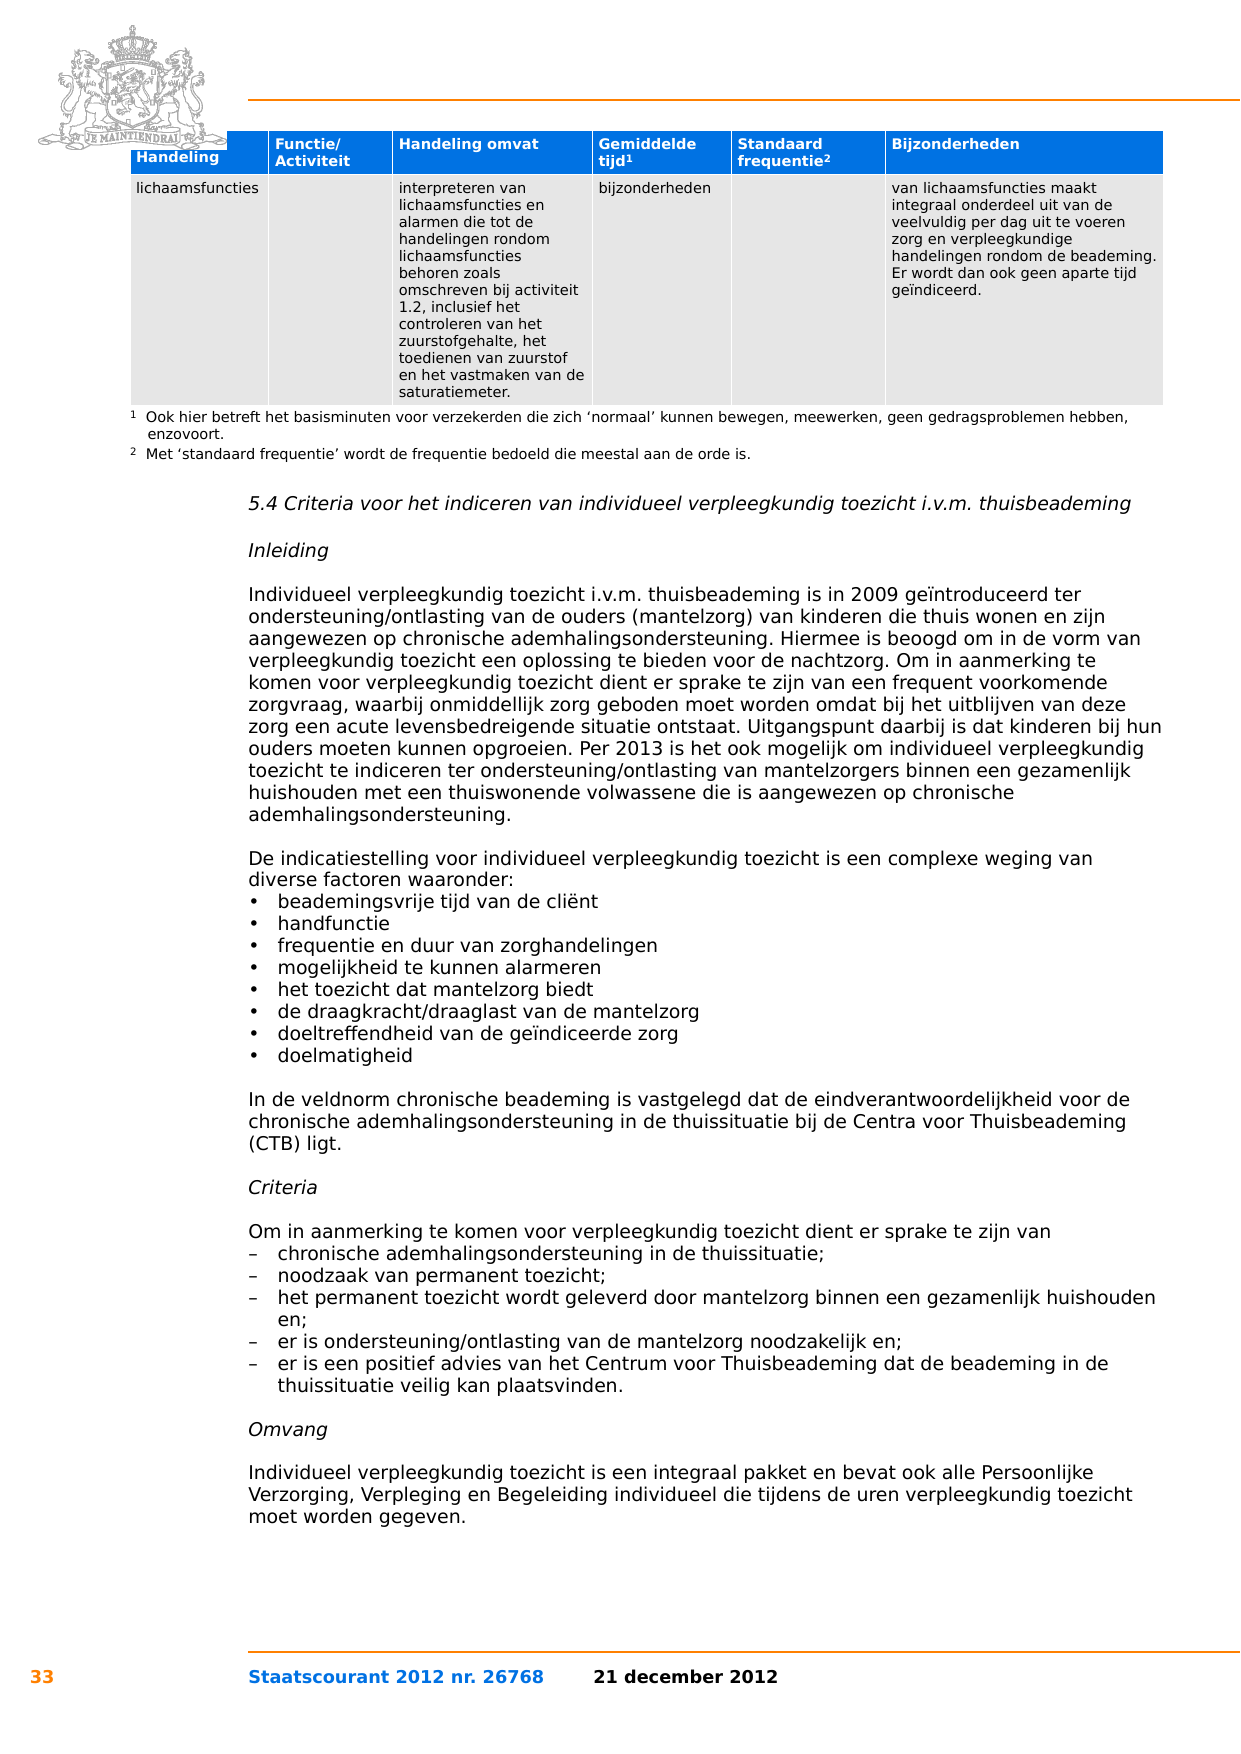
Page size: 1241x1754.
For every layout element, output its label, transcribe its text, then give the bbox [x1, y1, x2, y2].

text Individueel verpleegkundig toezicht is een integraal pakket en bevat ook alle Persoonlijke Verzorging, Verpleging en Begeleiding individueel die tijdens de uren verpleegkundig toezicht moet worden gegeven. [248, 1462, 1163, 1528]
table_header Handeling [131, 131, 268, 174]
text – er is een positief advies van het Centrum voor Thuisbeademing dat de beademing in de thuissituatie veilig kan plaatsvinden. [248, 1353, 1163, 1397]
text • doelmatigheid [248, 1045, 1163, 1067]
text • doeltreffendheid van de geïndiceerde zorg [248, 1023, 1163, 1045]
text – het permanent toezicht wordt geleverd door mantelzorg binnen een gezamenlijk huishouden en; [248, 1287, 1163, 1331]
text • handfunctie [248, 913, 1163, 935]
text • het toezicht dat mantelzorg biedt [248, 979, 1163, 1001]
text De indicatiestelling voor individueel verpleegkundig toezicht is een complexe weging van diverse factoren waaronder: [248, 847, 1163, 891]
table_cell 1 Ook hier betreft het basisminuten voor verzekerden die zich ‘normaal’ kunnen bewegen, meewerken, geen gedragsproblemen hebben, enzovoort. 2 Met ‘standaard frequentie’ wordt de frequentie bedoeld die meestal aan de orde is. [130, 406, 1163, 463]
text • frequentie en duur van zorghandelingen [248, 935, 1163, 957]
text In de veldnorm chronische beademing is vastgelegd dat de eindverantwoordelijkheid voor de chronische ademhalingsondersteuning in de thuissituatie bij de Centra voor Thuisbeademing (CTB) ligt. [248, 1089, 1163, 1155]
text – noodzaak van permanent toezicht; [248, 1265, 1163, 1287]
text Individueel verpleegkundig toezicht i.v.m. thuisbeademing is in 2009 geïntroduceerd ter ondersteuning/ontlasting van de ouders (mantelzorg) van kinderen die thuis wonen en zijn aangewezen op chronische ademhalingsondersteuning. Hiermee is beoogd om in de vorm van verpleegkundig toezicht een oplossing te bieden voor de nachtzorg. Om in aanmerking te komen voor verpleegkundig toezicht dient er sprake te zijn van een frequent voorkomende zorgvraag, waarbij onmiddellijk zorg geboden moet worden omdat bij het uitblijven van deze zorg een acute levensbedreigende situatie ontstaat. Uitgangspunt daarbij is dat kinderen bij hun ouders moeten kunnen opgroeien. Per 2013 is het ook mogelijk om individueel verpleegkundig toezicht te indiceren ter ondersteuning/ontlasting van mantelzorgers binnen een gezamenlijk huishouden met een thuiswonende volwassene die is aangewezen op chronische ademhalingsondersteuning. [248, 584, 1163, 826]
text Om in aanmerking te komen voor verpleegkundig toezicht dient er sprake te zijn van [248, 1221, 1163, 1243]
subtitle Inleiding [248, 540, 1163, 562]
table_cell interpreteren van lichaamsfuncties en alarmen die tot de handelingen rondom lichaamsfuncties behoren zoals omschreven bij activiteit 1.2, inclusief het controleren van het zuurstofgehalte, het toedienen van zuurstof en het vastmaken van de saturatiemeter. [393, 175, 592, 405]
text • mogelijkheid te kunnen alarmeren [248, 957, 1163, 979]
table_header Gemiddelde tijd1 [593, 131, 731, 174]
subtitle Criteria [248, 1177, 1163, 1199]
table_cell [269, 175, 392, 405]
table_cell [732, 175, 885, 405]
text • beademingsvrije tijd van de cliënt [248, 891, 1163, 913]
table_cell van lichaamsfuncties maakt integraal onderdeel uit van de veelvuldig per dag uit te voeren zorg en verpleegkundige handelingen rondom de beademing. Er wordt dan ook geen aparte tijd geïndiceerd. [886, 175, 1163, 405]
table_cell bijzonderheden [593, 175, 731, 405]
table_header Standaard frequentie2 [732, 131, 885, 174]
picture [38, 25, 227, 150]
table_header Bijzonderheden [886, 131, 1163, 174]
text – chronische ademhalingsondersteuning in de thuissituatie; [248, 1243, 1163, 1265]
subtitle Omvang [248, 1418, 1163, 1440]
table_header Handeling omvat [393, 131, 592, 174]
text – er is ondersteuning/ontlasting van de mantelzorg noodzakelijk en; [248, 1331, 1163, 1353]
table_header Functie/Activiteit [269, 131, 392, 174]
text • de draagkracht/draaglast van de mantelzorg [248, 1001, 1163, 1023]
subtitle 5.4 Criteria voor het indiceren van individueel verpleegkundig toezicht i.v.m. thuisbeademing [248, 493, 1163, 515]
table_cell lichaamsfuncties [131, 175, 268, 405]
